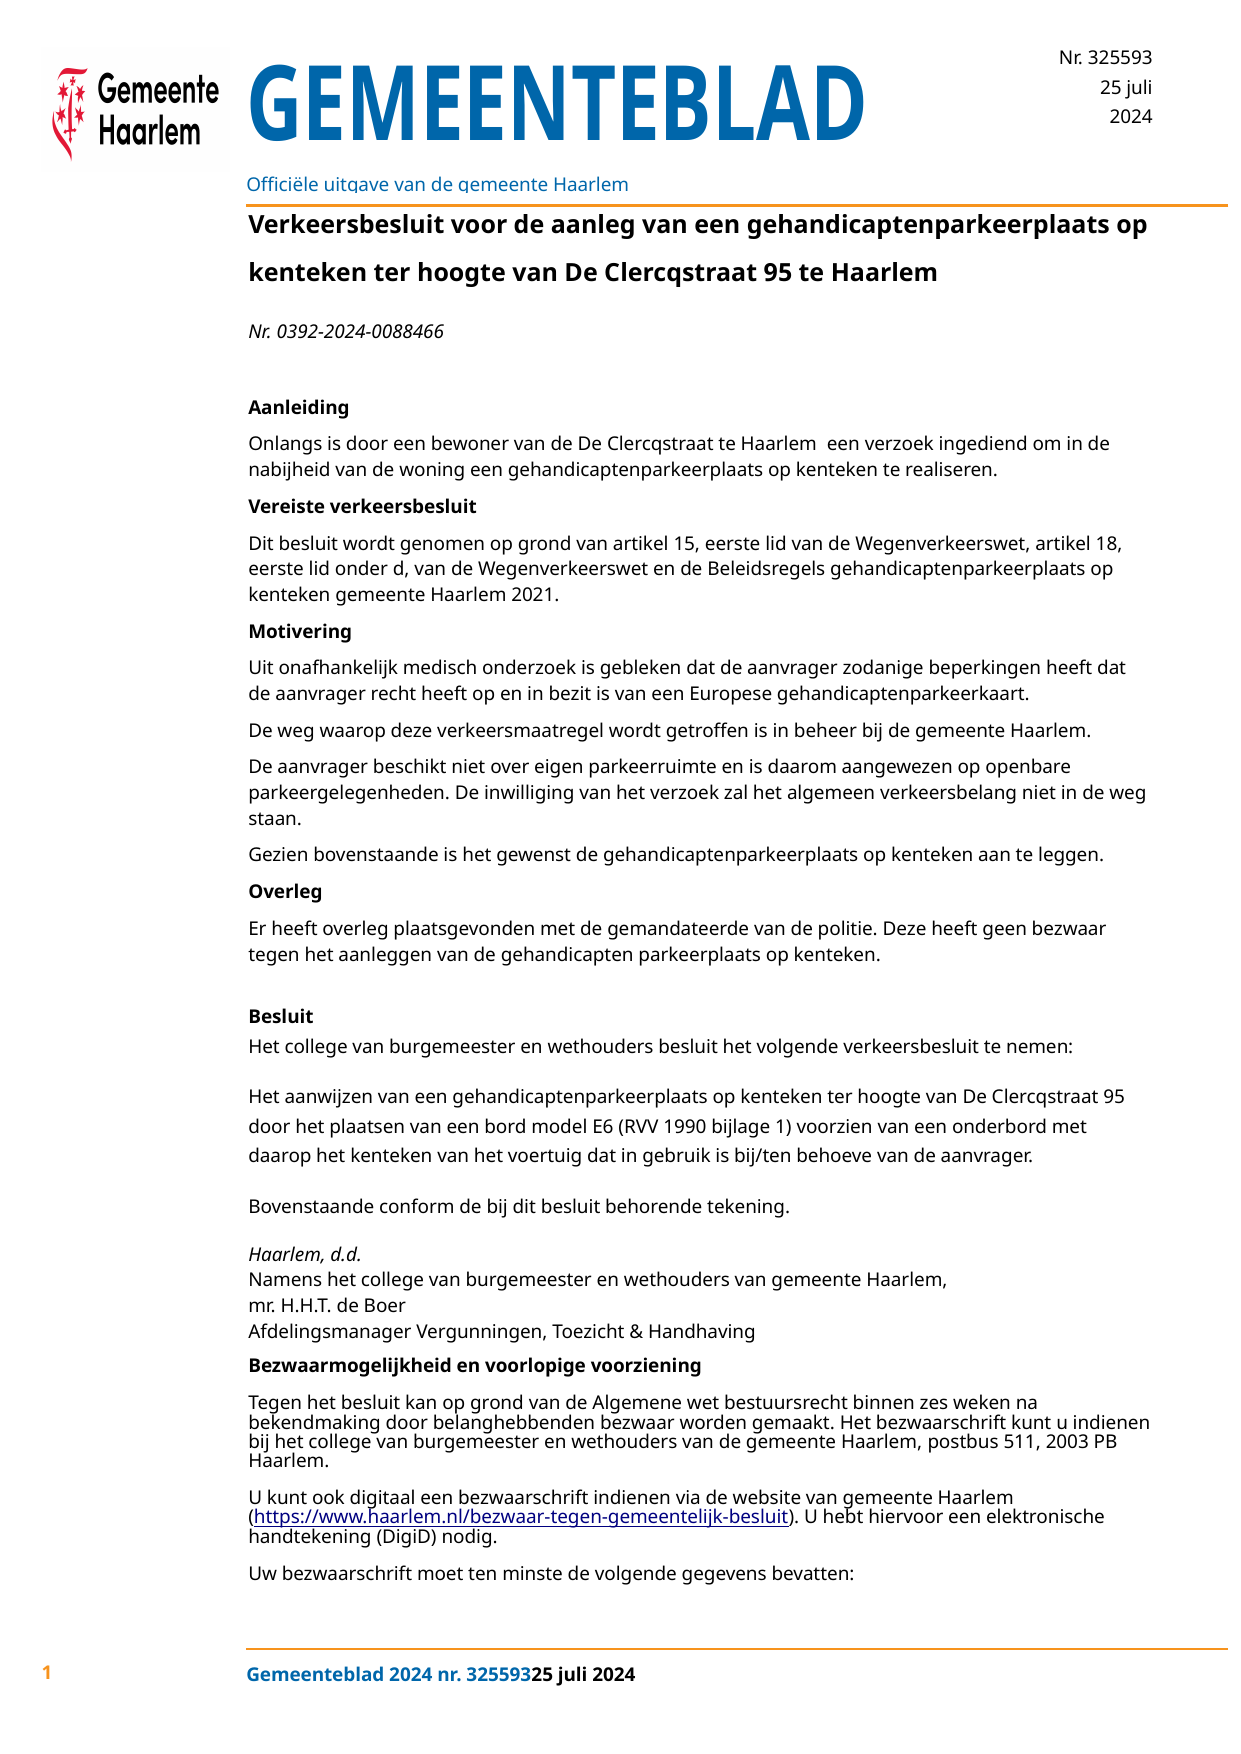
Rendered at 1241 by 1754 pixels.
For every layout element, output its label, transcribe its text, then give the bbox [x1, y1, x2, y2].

text Onlangs is door een bewoner van de De Clercqstraat te Haarlem een verzoek ingediend om in de nabijheid van de woning een gehandicaptenparkeerplaats op kenteken te realiseren. [248, 431, 1152, 482]
text Er heeft overleg plaatsgevonden met de gemandateerde van de politie. Deze heeft geen bezwaar tegen het aanleggen van de gehandicapten parkeerplaats op kenteken. [248, 915, 1152, 966]
text Verkeersbesluit voor de aanleg van een gehandicaptenparkeerplaats op kenteken ter hoogte van De Clercqstraat 95 te Haarlem [248, 207, 1152, 288]
text Bezwaarmogelijkheid en voorlopige voorziening [248, 1357, 1152, 1377]
text Tegen het besluit kan op grond van de Algemene wet bestuursrecht binnen zes weken na bekendmaking door belanghebbenden bezwaar worden gemaakt. Het bezwaarschrift kunt u indienen bij het college van burgemeester en wethouders van de gemeente Haarlem, postbus 511, 2003 PB Haarlem. [248, 1394, 1152, 1471]
text Gezien bovenstaande is het gewenst de gehandicaptenparkeerplaats op kenteken aan te leggen. [248, 842, 1152, 867]
text Nr. 0392-2024-0088466 [248, 318, 1152, 344]
text Overleg [248, 878, 1152, 904]
text Bovenstaande conform de bij dit besluit behorende tekening. [248, 1193, 1152, 1219]
text Uit onafhankelijk medisch onderzoek is gebleken dat de aanvrager zodanige beperkingen heeft dat de aanvrager recht heeft op en in bezit is van een Europese gehandicaptenparkeerkaart. [248, 654, 1152, 706]
text Haarlem, d.d. [248, 1241, 1152, 1267]
text Namens het college van burgemeester en wethouders van gemeente Haarlem, [248, 1267, 1152, 1292]
text Het aanwijzen van een gehandicaptenparkeerplaats op kenteken ter hoogte van De Clercqstraat 95 door het plaatsen van een bord model E6 (RVV 1990 bijlage 1) voorzien van een onderbord met daarop het kenteken van het voertuig dat in gebruik is bij/ten behoeve van de aanvrager. [248, 1083, 1152, 1168]
text Het college van burgemeester en wethouders besluit het volgende verkeersbesluit te nemen: [248, 1033, 1152, 1059]
text U kunt ook digitaal een bezwaarschrift indienen via de website van gemeente Haarlem (https://www.haarlem.nl/bezwaar-tegen-gemeentelijk-besluit). U hebt hiervoor een elektronische handtekening (DigiD) nodig. [248, 1489, 1152, 1547]
text Uw bezwaarschrift moet ten minste de volgende gegevens bevatten: [248, 1565, 1152, 1584]
text De aanvrager beschikt niet over eigen parkeerruimte en is daarom aangewezen op openbare parkeergelegenheden. De inwilliging van het verzoek zal het algemeen verkeersbelang niet in de weg staan. [248, 753, 1152, 831]
text Vereiste verkeersbesluit [248, 493, 1152, 519]
text mr. H.H.T. de Boer [248, 1292, 1152, 1318]
text Dit besluit wordt genomen op grond van artikel 15, eerste lid van de Wegenverkeerswet, artikel 18, eerste lid onder d, van de Wegenverkeerswet en de Beleidsregels gehandicaptenparkeerplaats op kenteken gemeente Haarlem 2021. [248, 530, 1152, 607]
picture [41, 47, 231, 172]
text Afdelingsmanager Vergunningen, Toezicht & Handhaving [248, 1318, 1152, 1344]
text Motivering [248, 618, 1152, 643]
text Aanleiding [248, 394, 1152, 420]
text De weg waarop deze verkeersmaatregel wordt getroffen is in beheer bij de gemeente Haarlem. [248, 717, 1152, 743]
text Besluit [248, 1003, 1152, 1029]
